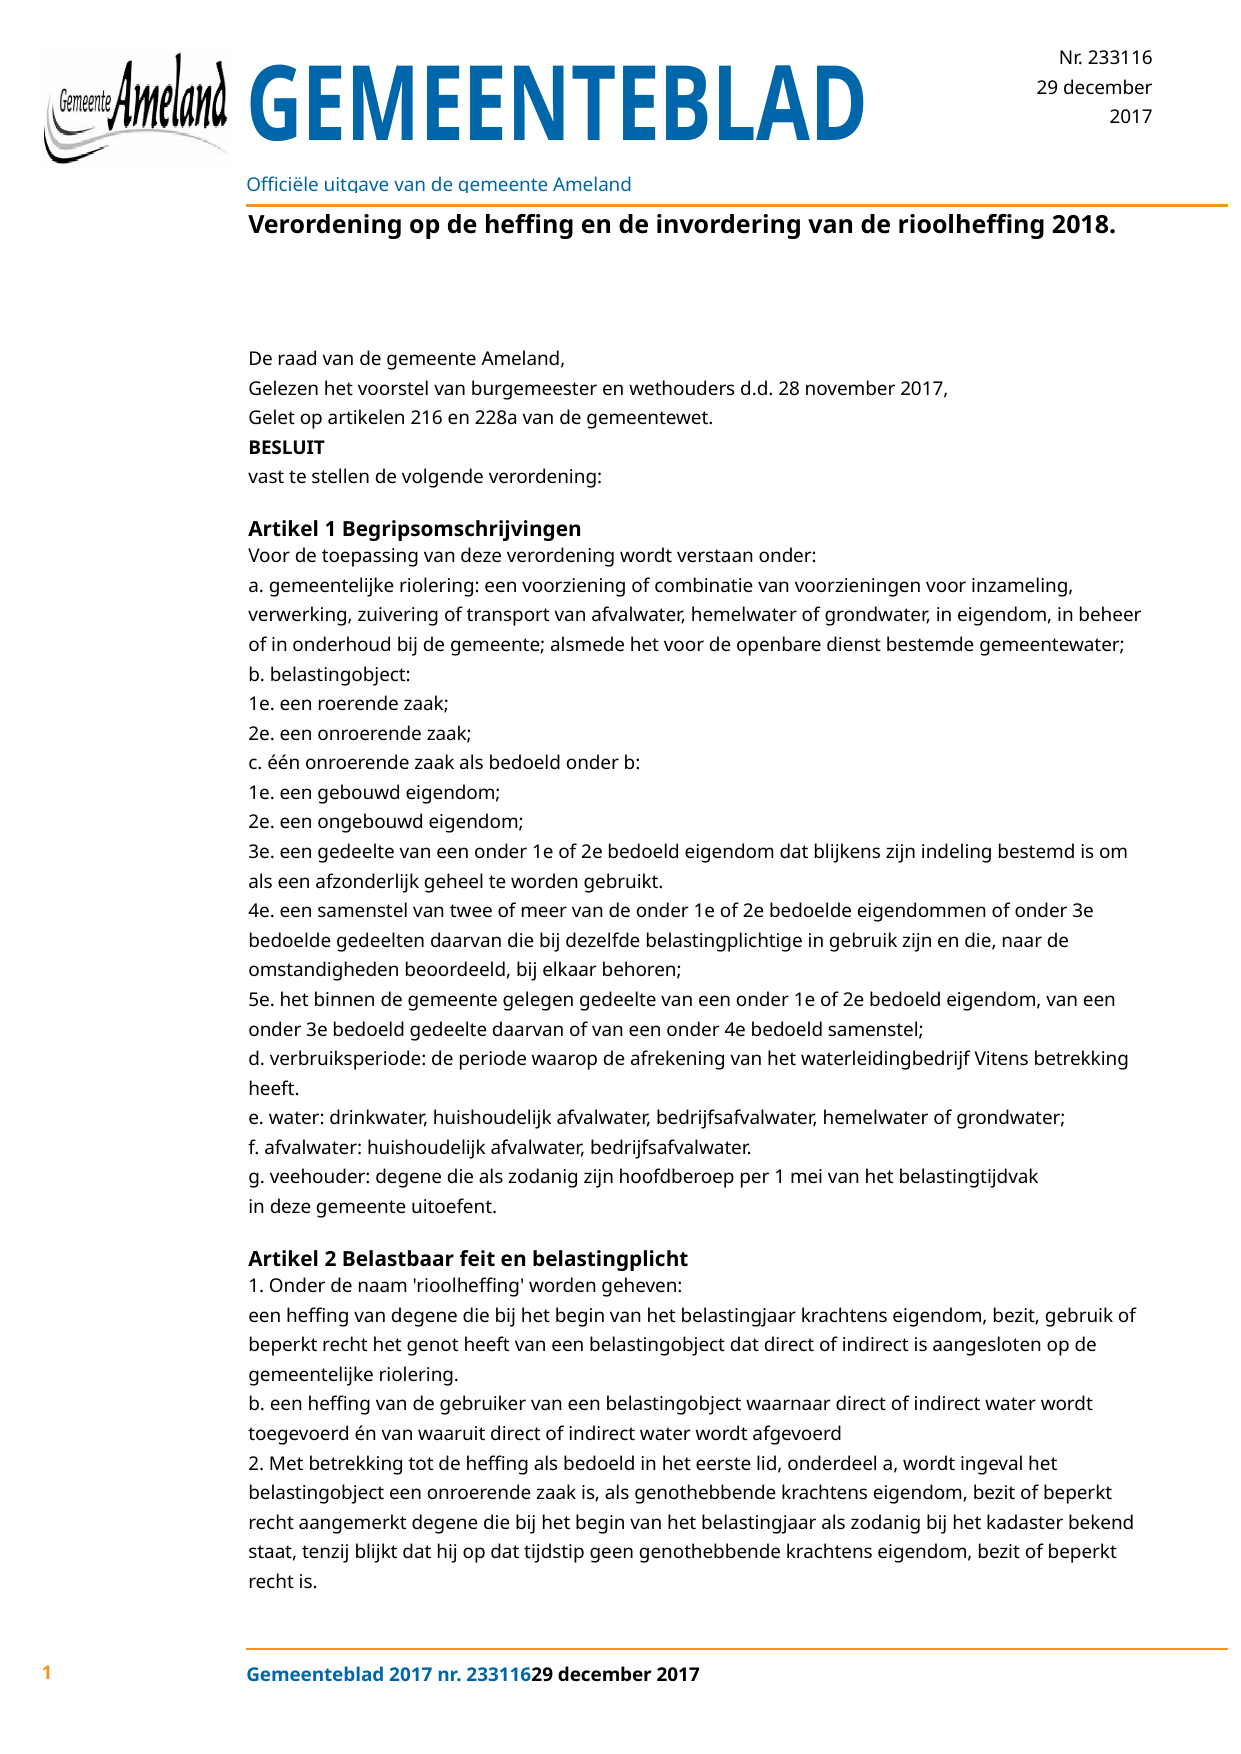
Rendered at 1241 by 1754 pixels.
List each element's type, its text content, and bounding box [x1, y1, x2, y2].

text 2e. een ongebouwd eigendom; [248, 809, 1152, 834]
text g. veehouder: degene die als zodanig zijn hoofdberoep per 1 mei van het belastingtijdvak [248, 1164, 1152, 1189]
text Artikel 1 Begripsomschrijvingen [248, 514, 1152, 542]
text in deze gemeente uitoefent. [248, 1193, 1152, 1219]
text 3e. een gedeelte van een onder 1e of 2e bedoeld eigendom dat blijkens zijn indeling bestemd is om als een afzonderlijk geheel te worden gebruikt. [248, 838, 1152, 894]
text vast te stellen de volgende verordening: [248, 464, 1152, 489]
text 1e. een gebouwd eigendom; [248, 779, 1152, 805]
text 2e. een onroerende zaak; [248, 720, 1152, 746]
text d. verbruiksperiode: de periode waarop de afrekening van het waterleidingbedrijf Vitens betrekking heeft. [248, 1045, 1152, 1101]
text Verordening op de heffing en de invordering van de rioolheffing 2018. [248, 207, 1152, 241]
text b. een heffing van de gebruiker van een belastingobject waarnaar direct of indirect water wordt toegevoerd én van waaruit direct of indirect water wordt afgevoerd [248, 1391, 1152, 1446]
text De raad van de gemeente Ameland, [248, 345, 1152, 371]
text 5e. het binnen de gemeente gelegen gedeelte van een onder 1e of 2e bedoeld eigendom, van een onder 3e bedoeld gedeelte daarvan of van een onder 4e bedoeld samenstel; [248, 986, 1152, 1042]
text Voor de toepassing van deze verordening wordt verstaan onder: [248, 542, 1152, 568]
text a. gemeentelijke riolering: een voorziening of combinatie van voorzieningen voor inzameling, verwerking, zuivering of transport van afvalwater, hemelwater of grondwater, in eigendom, in beheer of in onderhoud bij de gemeente; alsmede het voor de openbare dienst bestemde gemeentewater; [248, 572, 1152, 657]
text 4e. een samenstel van twee of meer van de onder 1e of 2e bedoelde eigendommen of onder 3e bedoelde gedeelten daarvan die bij dezelfde belastingplichtige in gebruik zijn en die, naar de omstandigheden beoordeeld, bij elkaar behoren; [248, 897, 1152, 982]
text 1. Onder de naam 'rioolheffing' worden geheven: [248, 1272, 1152, 1298]
text BESLUIT [248, 434, 1152, 460]
text b. belastingobject: [248, 661, 1152, 687]
picture [41, 47, 231, 172]
text Gelezen het voorstel van burgemeester en wethouders d.d. 28 november 2017, [248, 375, 1152, 401]
text e. water: drinkwater, huishoudelijk afvalwater, bedrijfsafvalwater, hemelwater of grondwater; [248, 1104, 1152, 1130]
text f. afvalwater: huishoudelijk afvalwater, bedrijfsafvalwater. [248, 1134, 1152, 1160]
text c. één onroerende zaak als bedoeld onder b: [248, 749, 1152, 775]
text Artikel 2 Belastbaar feit en belastingplicht [248, 1244, 1152, 1272]
text 2. Met betrekking tot de heffing als bedoeld in het eerste lid, onderdeel a, wordt ingeval het belastingobject een onroerende zaak is, als genothebbende krachtens eigendom, bezit of beperkt recht aangemerkt degene die bij het begin van het belastingjaar als zodanig bij het kadaster bekend staat, tenzij blijkt dat hij op dat tijdstip geen genothebbende krachtens eigendom, bezit of beperkt recht is. [248, 1450, 1152, 1594]
text een heffing van degene die bij het begin van het belastingjaar krachtens eigendom, bezit, gebruik of beperkt recht het genot heeft van een belastingobject dat direct of indirect is aangesloten op de gemeentelijke riolering. [248, 1302, 1152, 1387]
text Gelet op artikelen 216 en 228a van de gemeentewet. [248, 404, 1152, 430]
text 1e. een roerende zaak; [248, 690, 1152, 716]
